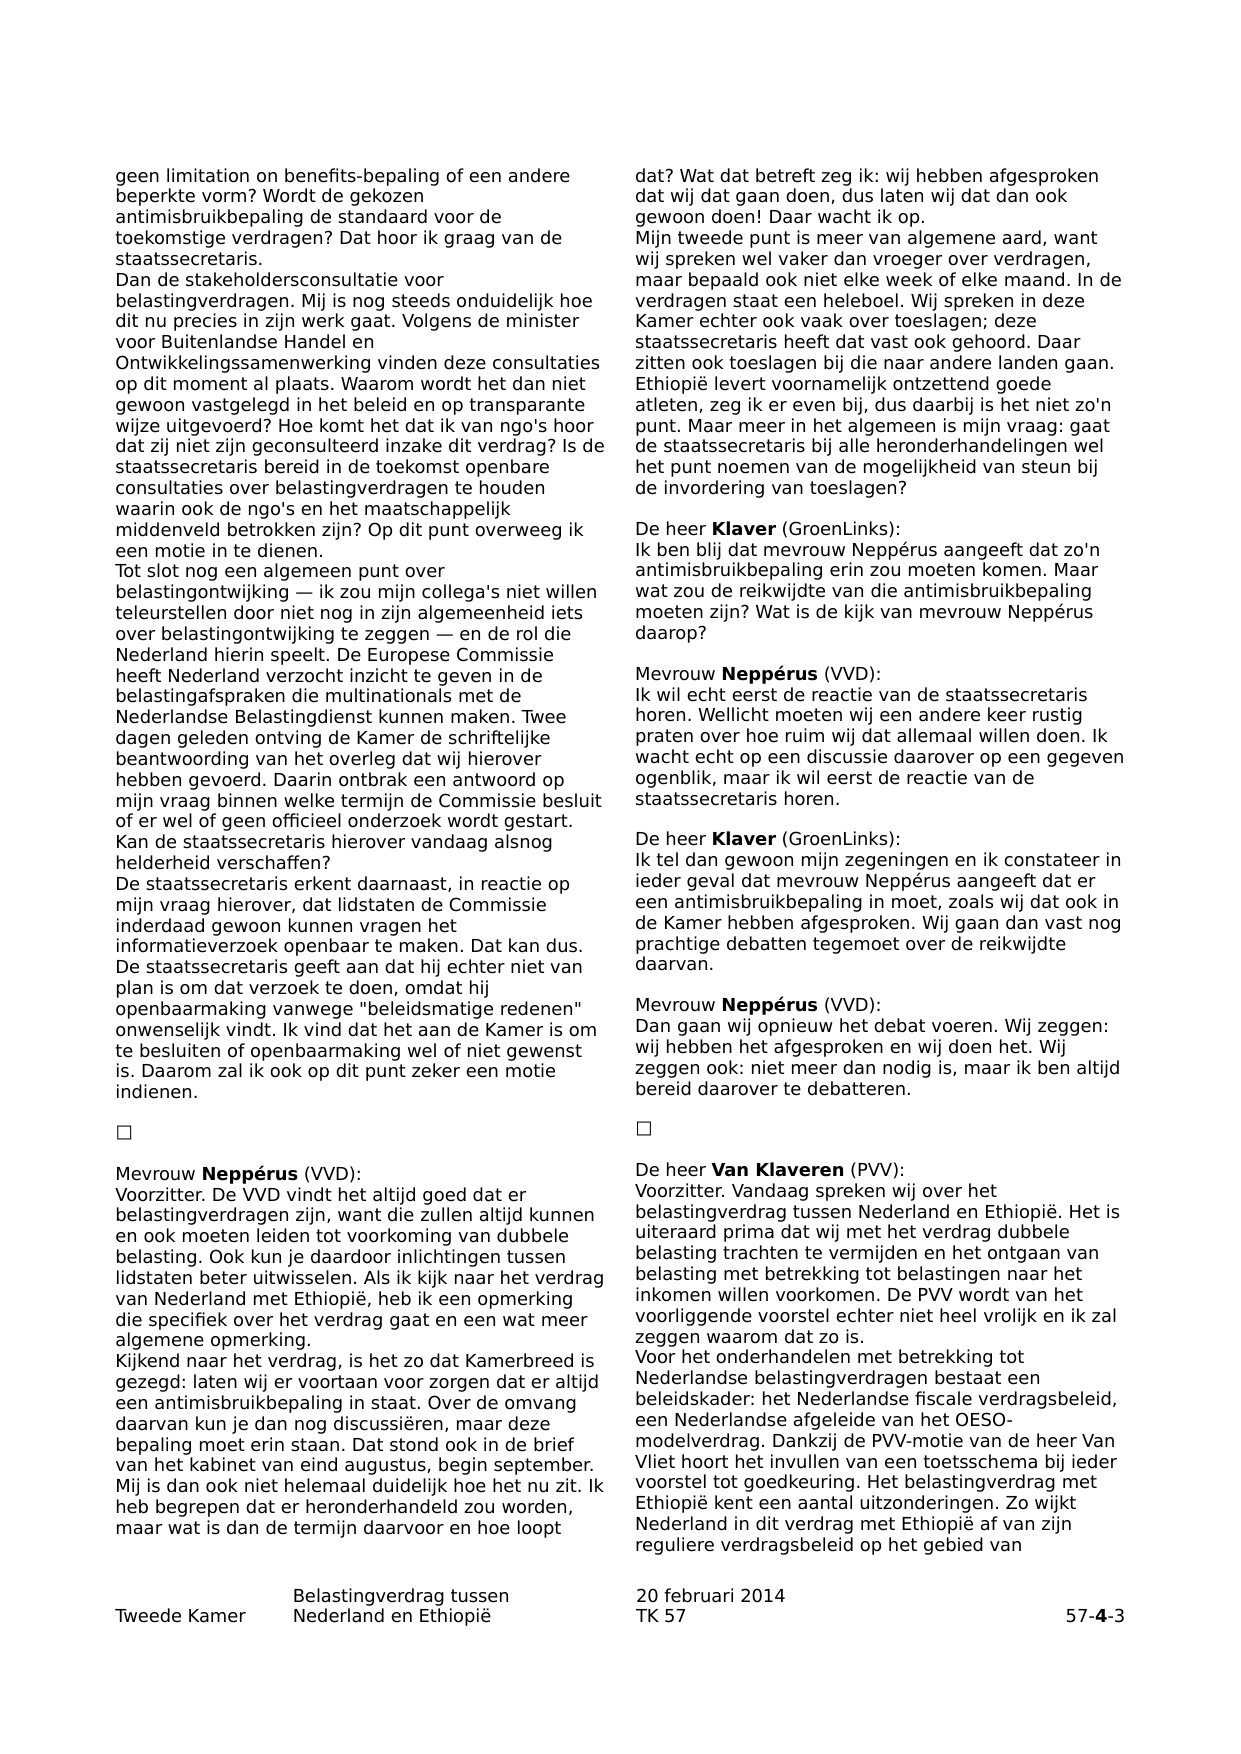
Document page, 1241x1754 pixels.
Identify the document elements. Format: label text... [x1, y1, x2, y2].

text De staatssecretaris erkent daarnaast, in reactie op mijn vraag hierover, dat lidstaten de Commissie inderdaad gewoon kunnen vragen het informatieverzoek openbaar te maken. Dat kan dus. De staatssecretaris geeft aan dat hij echter niet van plan is om dat verzoek te doen, omdat hij openbaarmaking vanwege "beleidsmatige redenen" onwenselijk vindt. Ik vind dat het aan de Kamer is om te besluiten of openbaarmaking wel of niet gewenst is. Daarom zal ik ook op dit punt zeker een motie indienen. [115, 874, 605, 1103]
text Voorzitter. De VVD vindt het altijd goed dat er belastingverdragen zijn, want die zullen altijd kunnen en ook moeten leiden tot voorkoming van dubbele belasting. Ook kun je daardoor inlichtingen tussen lidstaten beter uitwisselen. Als ik kijk naar het verdrag van Nederland met Ethiopië, heb ik een opmerking die specifiek over het verdrag gaat en een wat meer algemene opmerking. [115, 1184, 605, 1351]
text Kijkend naar het verdrag, is het zo dat Kamerbreed is gezegd: laten wij er voortaan voor zorgen dat er altijd een antimisbruikbepaling in staat. Over de omvang daarvan kun je dan nog discussiëren, maar deze bepaling moet erin staan. Dat stond ook in de brief van het kabinet van eind augustus, begin september. Mij is dan ook niet helemaal duidelijk hoe het nu zit. Ik heb begrepen dat er heronderhandeld zou worden, maar wat is dan de termijn daarvoor en hoe loopt [115, 1351, 605, 1538]
text Mevrouw Neppérus (VVD): [635, 663, 1125, 684]
text Voor het onderhandelen met betrekking tot Nederlandse belastingverdragen bestaat een beleidskader: het Nederlandse fiscale verdragsbeleid, een Nederlandse afgeleide van het OESO-modelverdrag. Dankzij de PVV-motie van de heer Van Vliet hoort het invullen van een toetsschema bij ieder voorstel tot goedkeuring. Het belastingverdrag met Ethiopië kent een aantal uitzonderingen. Zo wijkt Nederland in dit verdrag met Ethiopië af van zijn reguliere verdragsbeleid op het gebied van [635, 1347, 1125, 1556]
text Mevrouw Neppérus (VVD): [115, 1163, 605, 1184]
text dat? Wat dat betreft zeg ik: wij hebben afgesproken dat wij dat gaan doen, dus laten wij dat dan ook gewoon doen! Daar wacht ik op. [635, 165, 1125, 228]
text Dan de stakeholdersconsultatie voor belastingverdragen. Mij is nog steeds onduidelijk hoe dit nu precies in zijn werk gaat. Volgens de minister voor Buitenlandse Handel en Ontwikkelingssamenwerking vinden deze consultaties op dit moment al plaats. Waarom wordt het dan niet gewoon vastgelegd in het beleid en op transparante wijze uitgevoerd? Hoe komt het dat ik van ngo's hoor dat zij niet zijn geconsulteerd inzake dit verdrag? Is de staatssecretaris bereid in de toekomst openbare consultaties over belastingverdragen te houden waarin ook de ngo's en het maatschappelijk middenveld betrokken zijn? Op dit punt overweeg ik een motie in te dienen. [115, 269, 605, 561]
text Mevrouw Neppérus (VVD): [635, 995, 1125, 1016]
text Dan gaan wij opnieuw het debat voeren. Wij zeggen: wij hebben het afgesproken en wij doen het. Wij zeggen ook: niet meer dan nodig is, maar ik ben altijd bereid daarover te debatteren. [635, 1016, 1125, 1099]
text De heer Van Klaveren (PVV): [635, 1160, 1125, 1181]
text Voorzitter. Vandaag spreken wij over het belastingverdrag tussen Nederland en Ethiopië. Het is uiteraard prima dat wij met het verdrag dubbele belasting trachten te vermijden en het ontgaan van belasting met betrekking tot belastingen naar het inkomen willen voorkomen. De PVV wordt van het voorliggende voorstel echter niet heel vrolijk en ik zal zeggen waarom dat zo is. [635, 1181, 1125, 1347]
text Ik ben blij dat mevrouw Neppérus aangeeft dat zo'n antimisbruikbepaling erin zou moeten komen. Maar wat zou de reikwijdte van die antimisbruikbepaling moeten zijn? Wat is de kijk van mevrouw Neppérus daarop? [635, 539, 1125, 643]
text geen limitation on benefits-bepaling of een andere beperkte vorm? Wordt de gekozen antimisbruikbepaling de standaard voor de toekomstige verdragen? Dat hoor ik graag van de staatssecretaris. [115, 165, 605, 269]
text De heer Klaver (GroenLinks): [635, 829, 1125, 850]
text Tot slot nog een algemeen punt over belastingontwijking — ik zou mijn collega's niet willen teleurstellen door niet nog in zijn algemeenheid iets over belastingontwijking te zeggen — en de rol die Nederland hierin speelt. De Europese Commissie heeft Nederland verzocht inzicht te geven in de belastingafspraken die multinationals met de Nederlandse Belastingdienst kunnen maken. Twee dagen geleden ontving de Kamer de schriftelijke beantwoording van het overleg dat wij hierover hebben gevoerd. Daarin ontbrak een antwoord op mijn vraag binnen welke termijn de Commissie besluit of er wel of geen officieel onderzoek wordt gestart. Kan de staatssecretaris hierover vandaag alsnog helderheid verschaffen? [115, 561, 605, 874]
text De heer Klaver (GroenLinks): [635, 519, 1125, 539]
text Mijn tweede punt is meer van algemene aard, want wij spreken wel vaker dan vroeger over verdragen, maar bepaald ook niet elke week of elke maand. In de verdragen staat een heleboel. Wij spreken in deze Kamer echter ook vaak over toeslagen; deze staatssecretaris heeft dat vast ook gehoord. Daar zitten ook toeslagen bij die naar andere landen gaan. Ethiopië levert voornamelijk ontzettend goede atleten, zeg ik er even bij, dus daarbij is het niet zo'n punt. Maar meer in het algemeen is mijn vraag: gaat de staatssecretaris bij alle heronderhandelingen wel het punt noemen van de mogelijkheid van steun bij de invordering van toeslagen? [635, 228, 1125, 499]
text Ik wil echt eerst de reactie van de staatssecretaris horen. Wellicht moeten wij een andere keer rustig praten over hoe ruim wij dat allemaal willen doen. Ik wacht echt op een discussie daarover op een gegeven ogenblik, maar ik wil eerst de reactie van de staatssecretaris horen. [635, 684, 1125, 809]
text ⬜ [635, 1119, 1125, 1140]
text ⬜ [115, 1123, 605, 1143]
text Ik tel dan gewoon mijn zegeningen en ik constateer in ieder geval dat mevrouw Neppérus aangeeft dat er een antimisbruikbepaling in moet, zoals wij dat ook in de Kamer hebben afgesproken. Wij gaan dan vast nog prachtige debatten tegemoet over de reikwijdte daarvan. [635, 850, 1125, 975]
